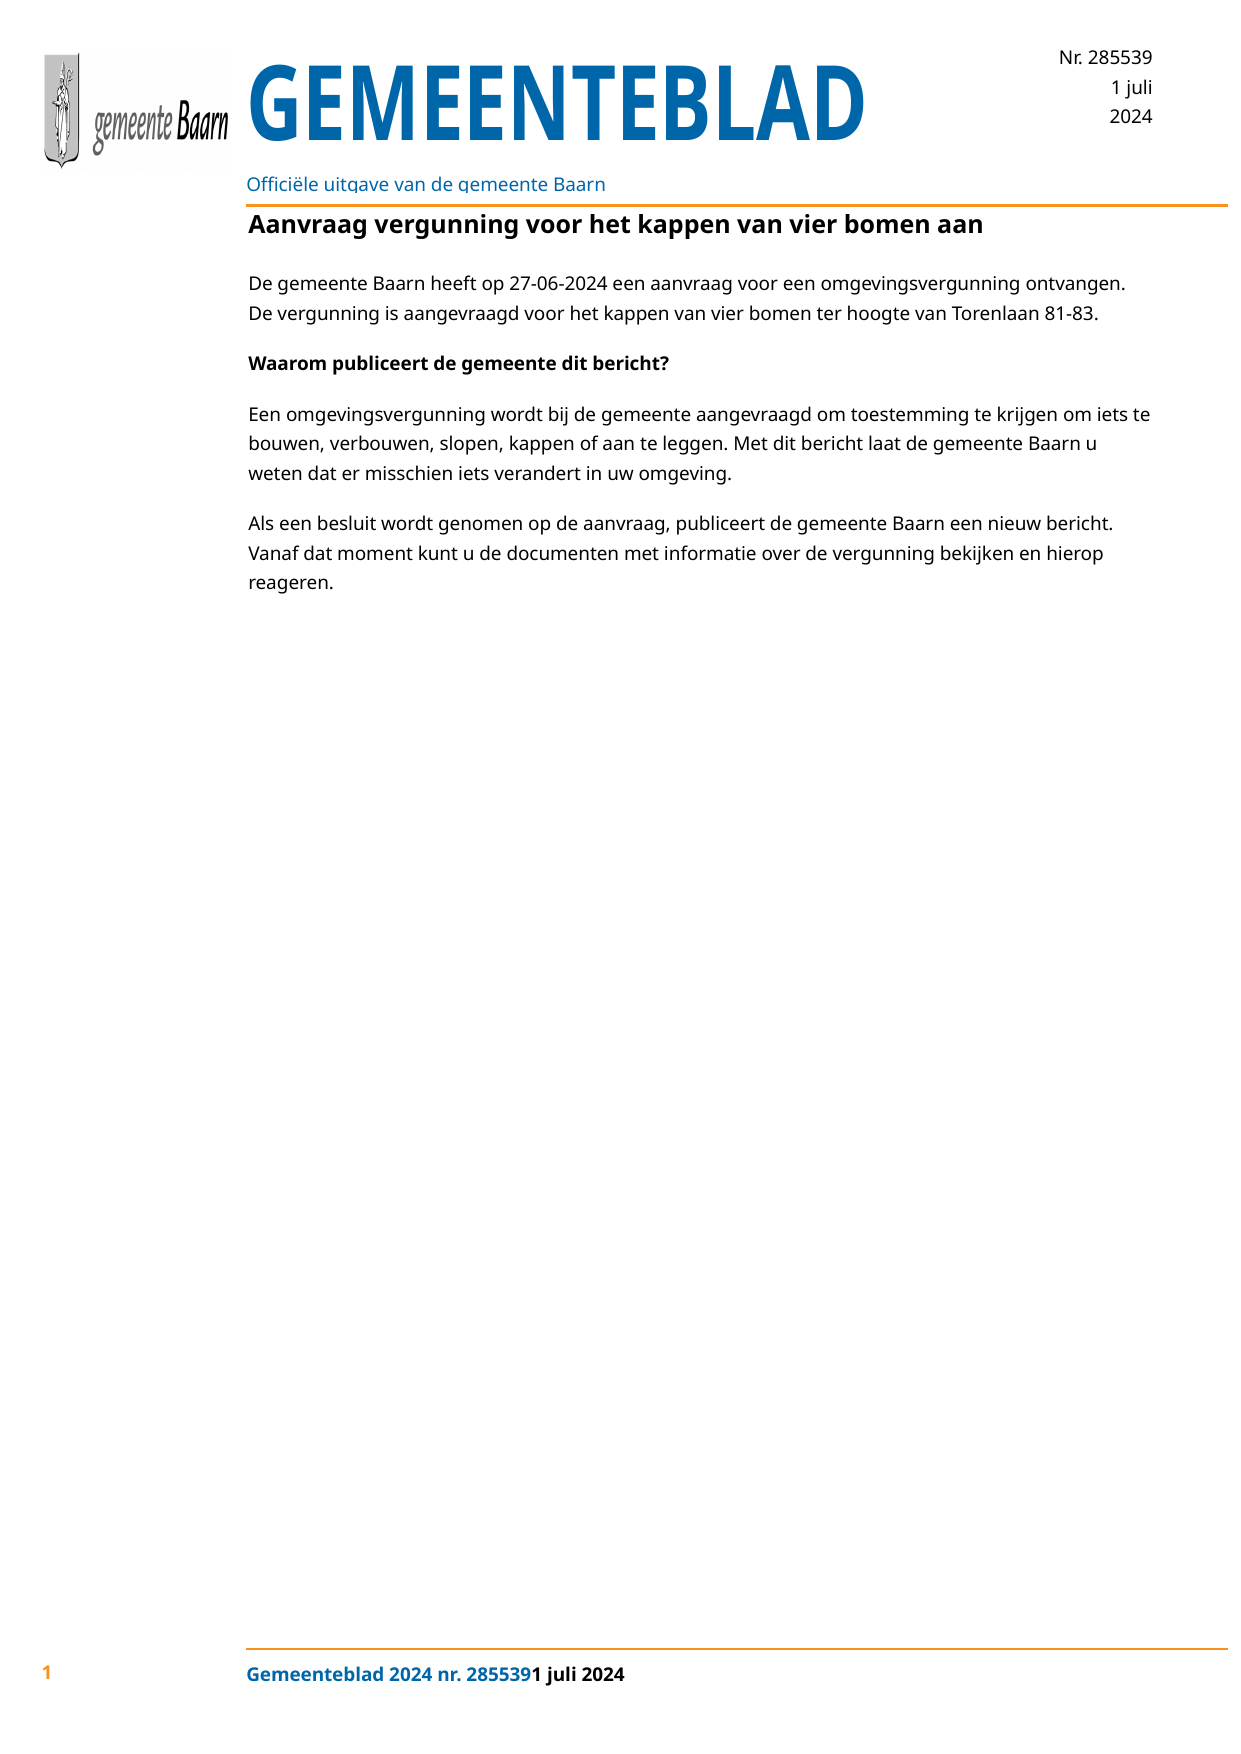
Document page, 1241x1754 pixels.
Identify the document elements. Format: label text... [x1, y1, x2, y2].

text Aanvraag vergunning voor het kappen van vier bomen aan [248, 207, 1152, 241]
text Een omgevingsvergunning wordt bij de gemeente aangevraagd om toestemming te krijgen om iets te bouwen, verbouwen, slopen, kappen of aan te leggen. Met dit bericht laat de gemeente Baarn u weten dat er misschien iets verandert in uw omgeving. [248, 401, 1152, 486]
picture [41, 47, 231, 172]
text Als een besluit wordt genomen op de aanvraag, publiceert de gemeente Baarn een nieuw bericht. Vanaf dat moment kunt u de documenten met informatie over de vergunning bekijken en hierop reageren. [248, 510, 1152, 595]
text De gemeente Baarn heeft op 27-06-2024 een aanvraag voor een omgevingsvergunning ontvangen. De vergunning is aangevraagd voor het kappen van vier bomen ter hoogte van Torenlaan 81-83. [248, 270, 1152, 326]
text Waarom publiceert de gemeente dit bericht? [248, 350, 1152, 376]
